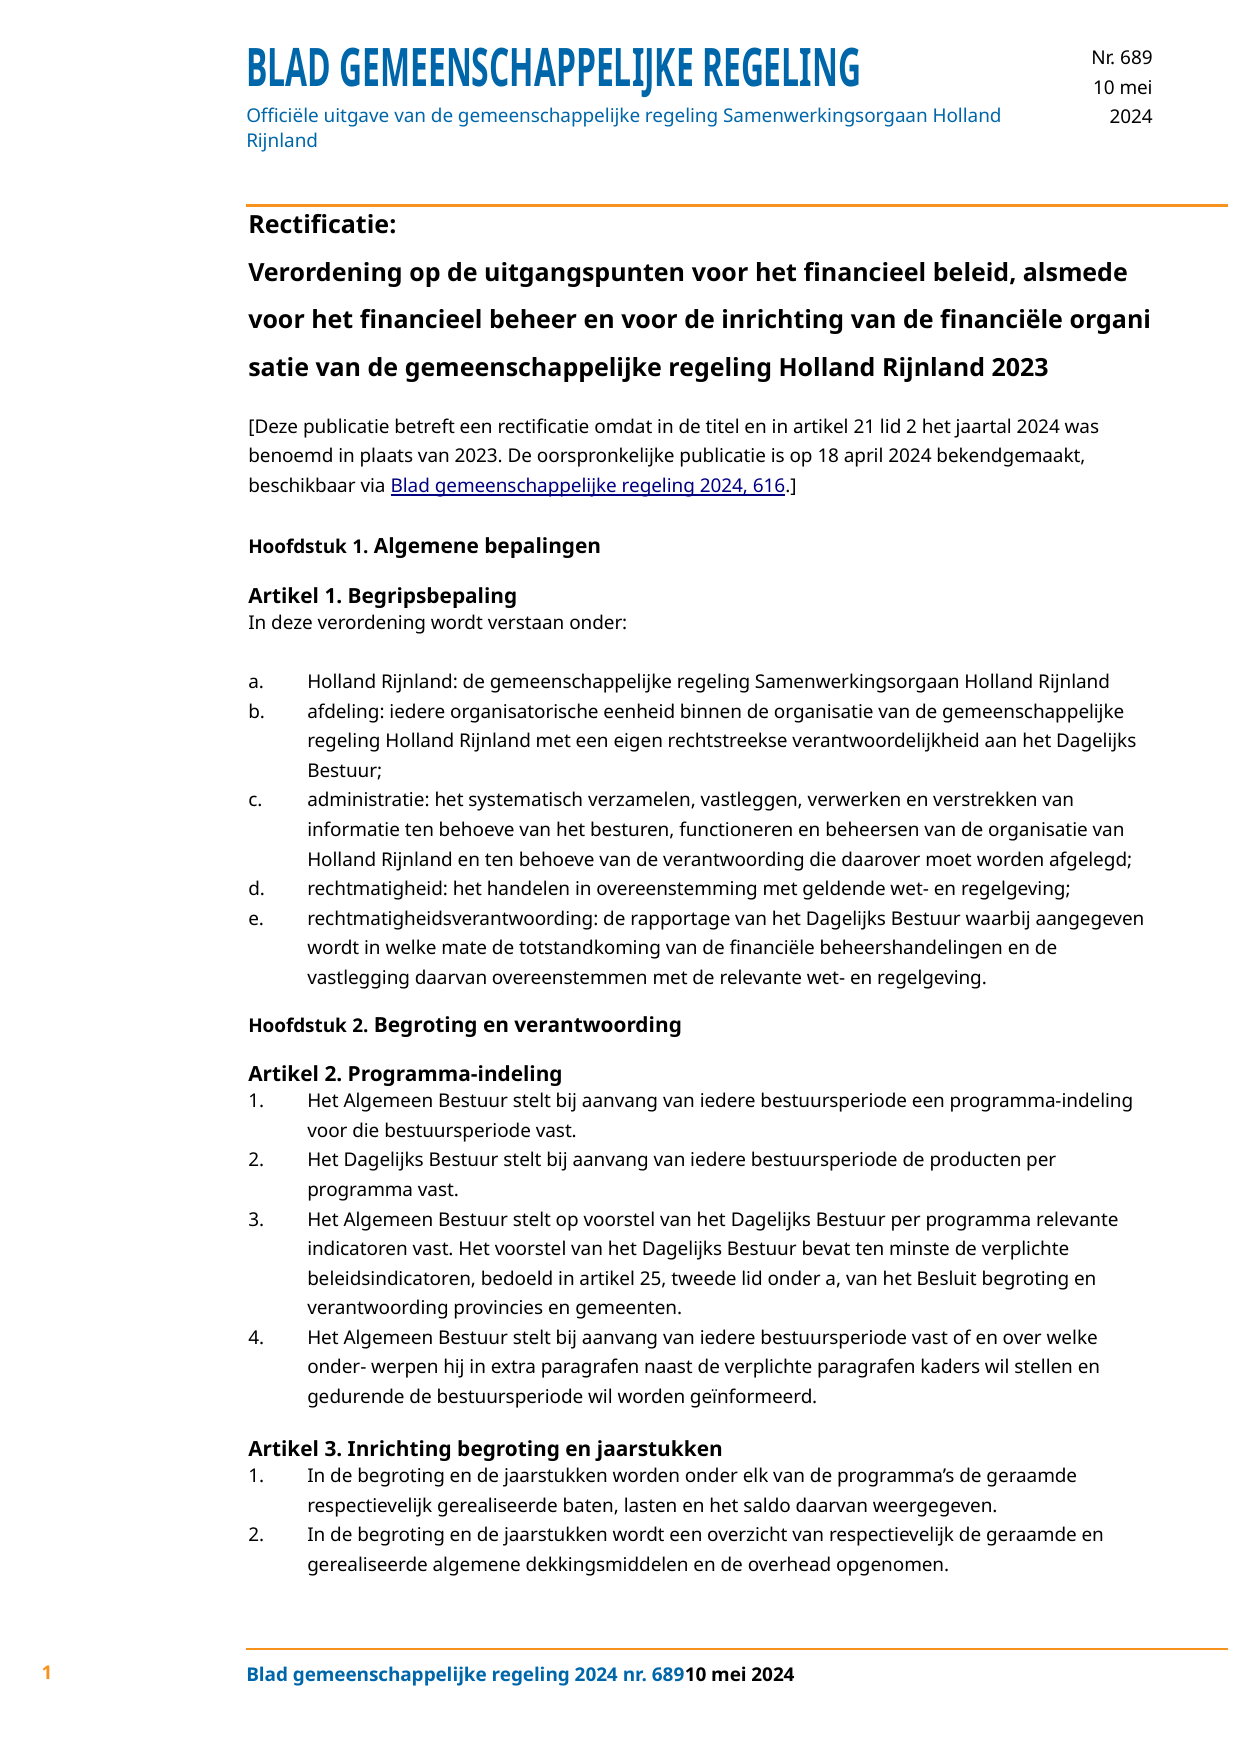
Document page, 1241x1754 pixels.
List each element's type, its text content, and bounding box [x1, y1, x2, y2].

text [Deze publicatie betreft een rectificatie omdat in de titel en in artikel 21 lid 2 het jaartal 2024 was benoemd in plaats van 2023. De oorspronkelijke publicatie is op 18 april 2024 bekendgemaakt, beschikbaar via Blad gemeenschappelijke regeling 2024, 616.] [248, 413, 1152, 498]
list administratie: het systematisch verzamelen, vastleggen, verwerken en verstrekken van informatie ten behoeve van het besturen, functioneren en beheersen van de organisatie van Holland Rijnland en ten behoeve van de verantwoording die daarover moet worden afgelegd; [248, 787, 1152, 872]
text In deze verordening wordt verstaan onder: [248, 609, 1152, 635]
list Het Algemeen Bestuur stelt bij aanvang van iedere bestuursperiode een programma-indeling voor die bestuursperiode vast. [248, 1087, 1152, 1143]
list In de begroting en de jaarstukken worden onder elk van de programma’s de geraamde respectievelijk gerealiseerde baten, lasten en het saldo daarvan weergegeven. [248, 1462, 1152, 1517]
list Holland Rijnland: de gemeenschappelijke regeling Samenwerkingsorgaan Holland Rijnland [248, 668, 1152, 694]
list Het Algemeen Bestuur stelt op voorstel van het Dagelijks Bestuur per programma relevante indicatoren vast. Het voorstel van het Dagelijks Bestuur bevat ten minste de verplichte beleidsindicatoren, bedoeld in artikel 25, tweede lid onder a, van het Besluit begroting en verantwoording provincies en gemeenten. [248, 1206, 1152, 1320]
list In de begroting en de jaarstukken wordt een overzicht van respectievelijk de geraamde en gerealiseerde algemene dekkingsmiddelen en de overhead opgenomen. [248, 1521, 1152, 1577]
list afdeling: iedere organisatorische eenheid binnen de organisatie van de gemeenschappelijke regeling Holland Rijnland met een eigen rechtstreekse verantwoordelijkheid aan het Dagelijks Bestuur; [248, 698, 1152, 783]
text Artikel 2. Programma-indeling [248, 1059, 1152, 1087]
picture [41, 47, 231, 172]
text Hoofdstuk 2. Begroting en verantwoording [248, 1010, 1152, 1038]
list rechtmatigheidsverantwoording: de rapportage van het Dagelijks Bestuur waarbij aangegeven wordt in welke mate de totstandkoming van de financiële beheershandelingen en de vastlegging daarvan overeenstemmen met de relevante wet- en regelgeving. [248, 905, 1152, 990]
text Artikel 3. Inrichting begroting en jaarstukken [248, 1434, 1152, 1462]
list rechtmatigheid: het handelen in overeenstemming met geldende wet- en regelgeving; [248, 875, 1152, 901]
text Hoofdstuk 1. Algemene bepalingen [248, 531, 1152, 560]
text Rectificatie: Verordening op de uitgangspunten voor het financieel beleid, alsmede voor het financieel beheer en voor de inrichting van de financiële organisatie van de gemeenschappelijke regeling Holland Rijnland 2023 [248, 207, 1152, 384]
text Artikel 1. Begripsbepaling [248, 581, 1152, 609]
list Het Algemeen Bestuur stelt bij aanvang van iedere bestuursperiode vast of en over welke onder- werpen hij in extra paragrafen naast de verplichte paragrafen kaders wil stellen en gedurende de bestuursperiode wil worden geïnformeerd. [248, 1324, 1152, 1409]
list Het Dagelijks Bestuur stelt bij aanvang van iedere bestuursperiode de producten per programma vast. [248, 1147, 1152, 1202]
